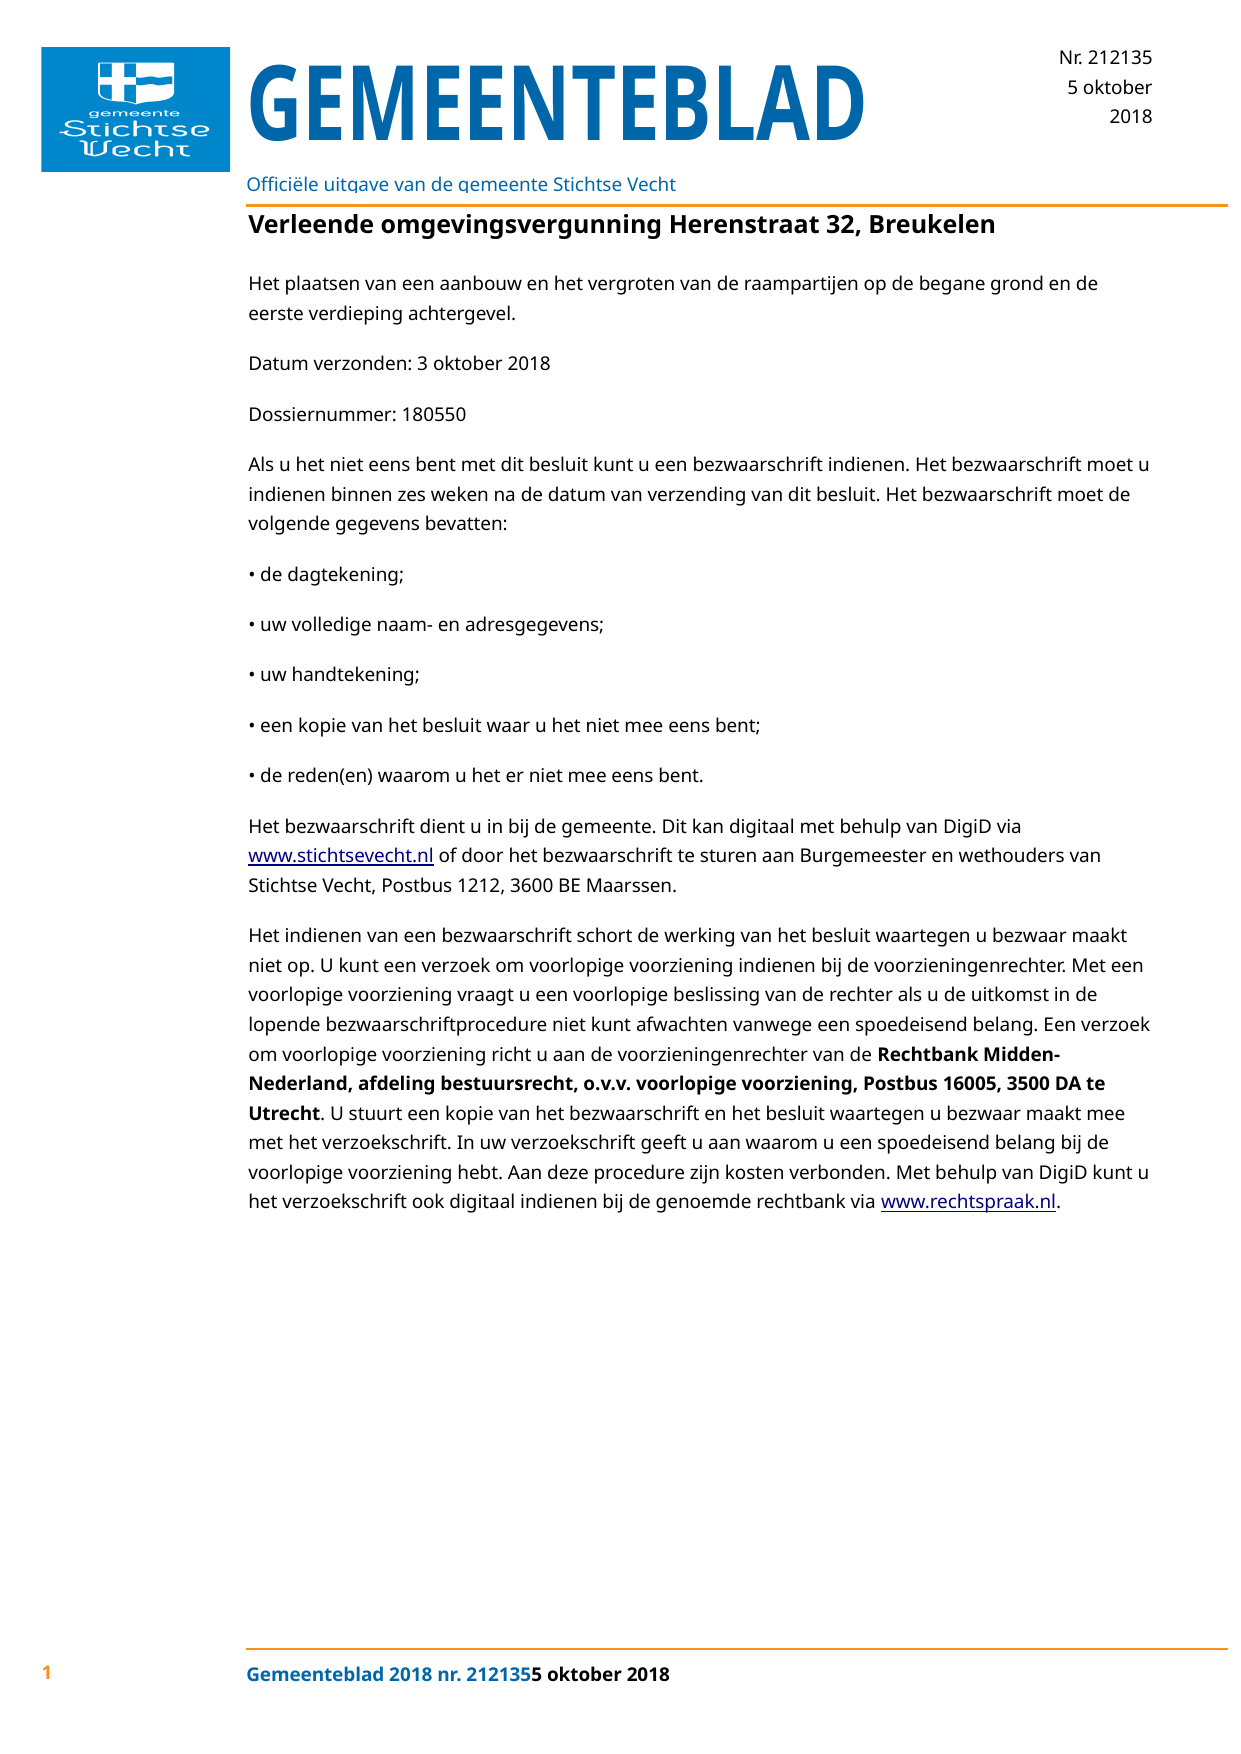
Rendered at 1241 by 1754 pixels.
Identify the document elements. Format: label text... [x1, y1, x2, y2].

text • de reden(en) waarom u het er niet mee eens bent. [248, 762, 1152, 788]
text • uw handtekening; [248, 662, 1152, 687]
text Dossiernummer: 180550 [248, 401, 1152, 426]
text Het indienen van een bezwaarschrift schort de werking van het besluit waartegen u bezwaar maakt niet op. U kunt een verzoek om voorlopige voorziening indienen bij de voorzieningenrechter. Met een voorlopige voorziening vraagt u een voorlopige beslissing van de rechter als u de uitkomst in de lopende bezwaarschriftprocedure niet kunt afwachten vanwege een spoedeisend belang. Een verzoek om voorlopige voorziening richt u aan de voorzieningenrechter van de Rechtbank Midden-Nederland, afdeling bestuursrecht, o.v.v. voorlopige voorziening, Postbus 16005, 3500 DA te Utrecht. U stuurt een kopie van het bezwaarschrift en het besluit waartegen u bezwaar maakt mee met het verzoekschrift. In uw verzoekschrift geeft u aan waarom u een spoedeisend belang bij de voorlopige voorziening hebt. Aan deze procedure zijn kosten verbonden. Met behulp van DigiD kunt u het verzoekschrift ook digitaal indienen bij de genoemde rechtbank via www.rechtspraak.nl. [248, 922, 1152, 1214]
text Het plaatsen van een aanbouw en het vergroten van de raampartijen op de begane grond en de eerste verdieping achtergevel. [248, 270, 1152, 326]
text Verleende omgevingsvergunning Herenstraat 32, Breukelen [248, 207, 1152, 241]
text Het bezwaarschrift dient u in bij de gemeente. Dit kan digitaal met behulp van DigiD via www.stichtsevecht.nl of door het bezwaarschrift te sturen aan Burgemeester en wethouders van Stichtse Vecht, Postbus 1212, 3600 BE Maarssen. [248, 813, 1152, 898]
text Als u het niet eens bent met dit besluit kunt u een bezwaarschrift indienen. Het bezwaarschrift moet u indienen binnen zes weken na de datum van verzending van dit besluit. Het bezwaarschrift moet de volgende gegevens bevatten: [248, 451, 1152, 536]
picture [99, 63, 135, 101]
text • uw volledige naam- en adresgegevens; [248, 611, 1152, 637]
picture [137, 63, 174, 103]
text Datum verzonden: 3 oktober 2018 [248, 350, 1152, 376]
text • de dagtekening; [248, 561, 1152, 586]
text • een kopie van het besluit waar u het niet mee eens bent; [248, 712, 1152, 738]
